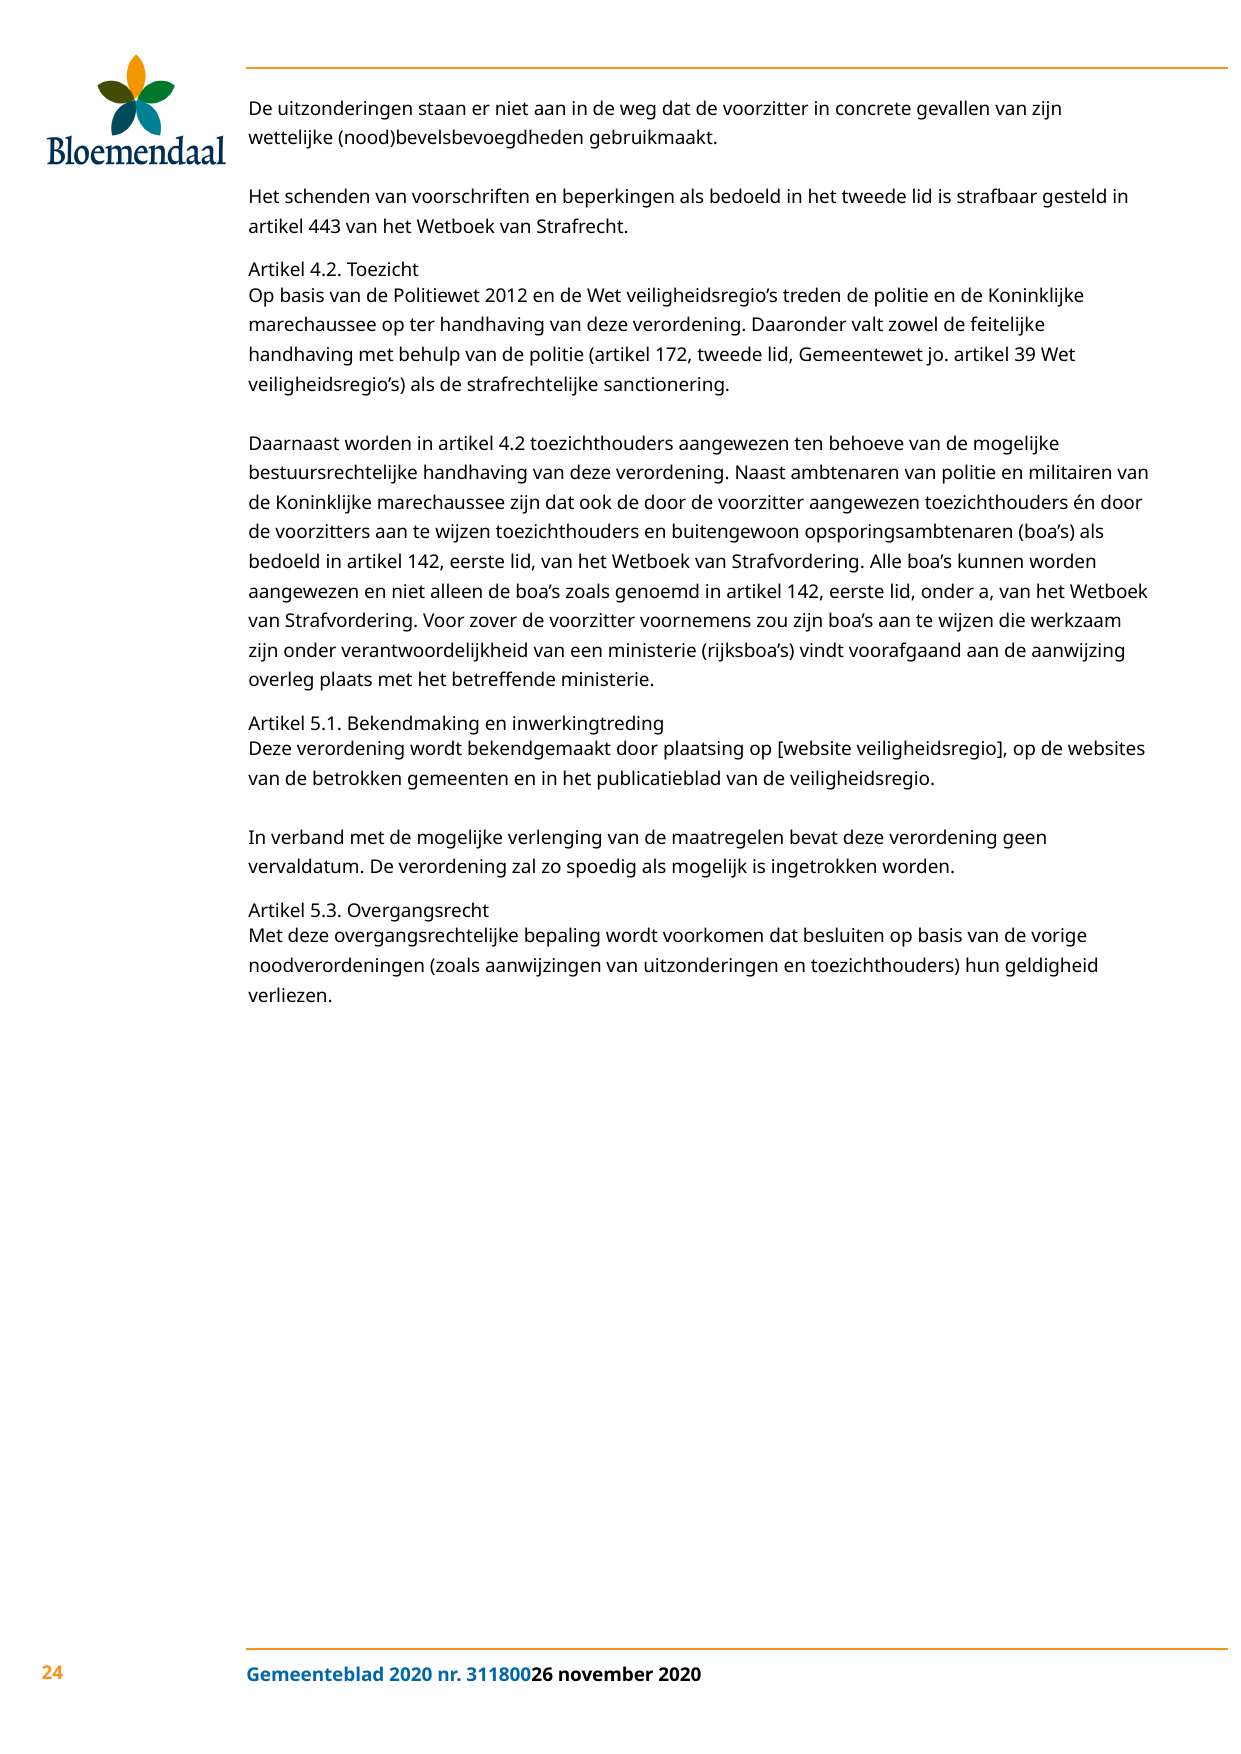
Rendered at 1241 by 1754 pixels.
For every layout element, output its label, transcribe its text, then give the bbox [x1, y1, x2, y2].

text De uitzonderingen staan er niet aan in de weg dat de voorzitter in concrete gevallen van zijn wettelijke (nood)bevelsbevoegdheden gebruikmaakt. [248, 95, 1152, 150]
text Artikel 4.2. Toezicht [248, 256, 1152, 282]
text Het schenden van voorschriften en beperkingen als bedoeld in het tweede lid is strafbaar gesteld in artikel 443 van het Wetboek van Strafrecht. [248, 183, 1152, 239]
text Daarnaast worden in artikel 4.2 toezichthouders aangewezen ten behoeve van de mogelijke bestuursrechtelijke handhaving van deze verordening. Naast ambtenaren van politie en militairen van de Koninklijke marechaussee zijn dat ook de door de voorzitter aangewezen toezichthouders én door de voorzitters aan te wijzen toezichthouders en buitengewoon opsporingsambtenaren (boa’s) als bedoeld in artikel 142, eerste lid, van het Wetboek van Strafvordering. Alle boa’s kunnen worden aangewezen en niet alleen de boa’s zoals genoemd in artikel 142, eerste lid, onder a, van het Wetboek van Strafvordering. Voor zover de voorzitter voornemens zou zijn boa’s aan te wijzen die werkzaam zijn onder verantwoordelijkheid van een ministerie (rijksboa’s) vindt voorafgaand aan de aanwijzing overleg plaats met het betreffende ministerie. [248, 430, 1152, 692]
text Deze verordening wordt bekendgemaakt door plaatsing op [website veiligheidsregio], op de websites van de betrokken gemeenten en in het publicatieblad van de veiligheidsregio. [248, 735, 1152, 791]
text Met deze overgangsrechtelijke bepaling wordt voorkomen dat besluiten op basis van de vorige noodverordeningen (zoals aanwijzingen van uitzonderingen en toezichthouders) hun geldigheid verliezen. [248, 923, 1152, 1007]
text Op basis van de Politiewet 2012 en de Wet veiligheidsregio’s treden de politie en de Koninklijke marechaussee op ter handhaving van deze verordening. Daaronder valt zowel de feitelijke handhaving met behulp van de politie (artikel 172, tweede lid, Gemeentewet jo. artikel 39 Wet veiligheidsregio’s) als de strafrechtelijke sanctionering. [248, 282, 1152, 396]
picture [41, 47, 231, 172]
text Artikel 5.1. Bekendmaking en inwerkingtreding [248, 710, 1152, 735]
text Artikel 5.3. Overgangsrecht [248, 897, 1152, 923]
text In verband met de mogelijke verlenging van de maatregelen bevat deze verordening geen vervaldatum. De verordening zal zo spoedig als mogelijk is ingetrokken worden. [248, 824, 1152, 879]
